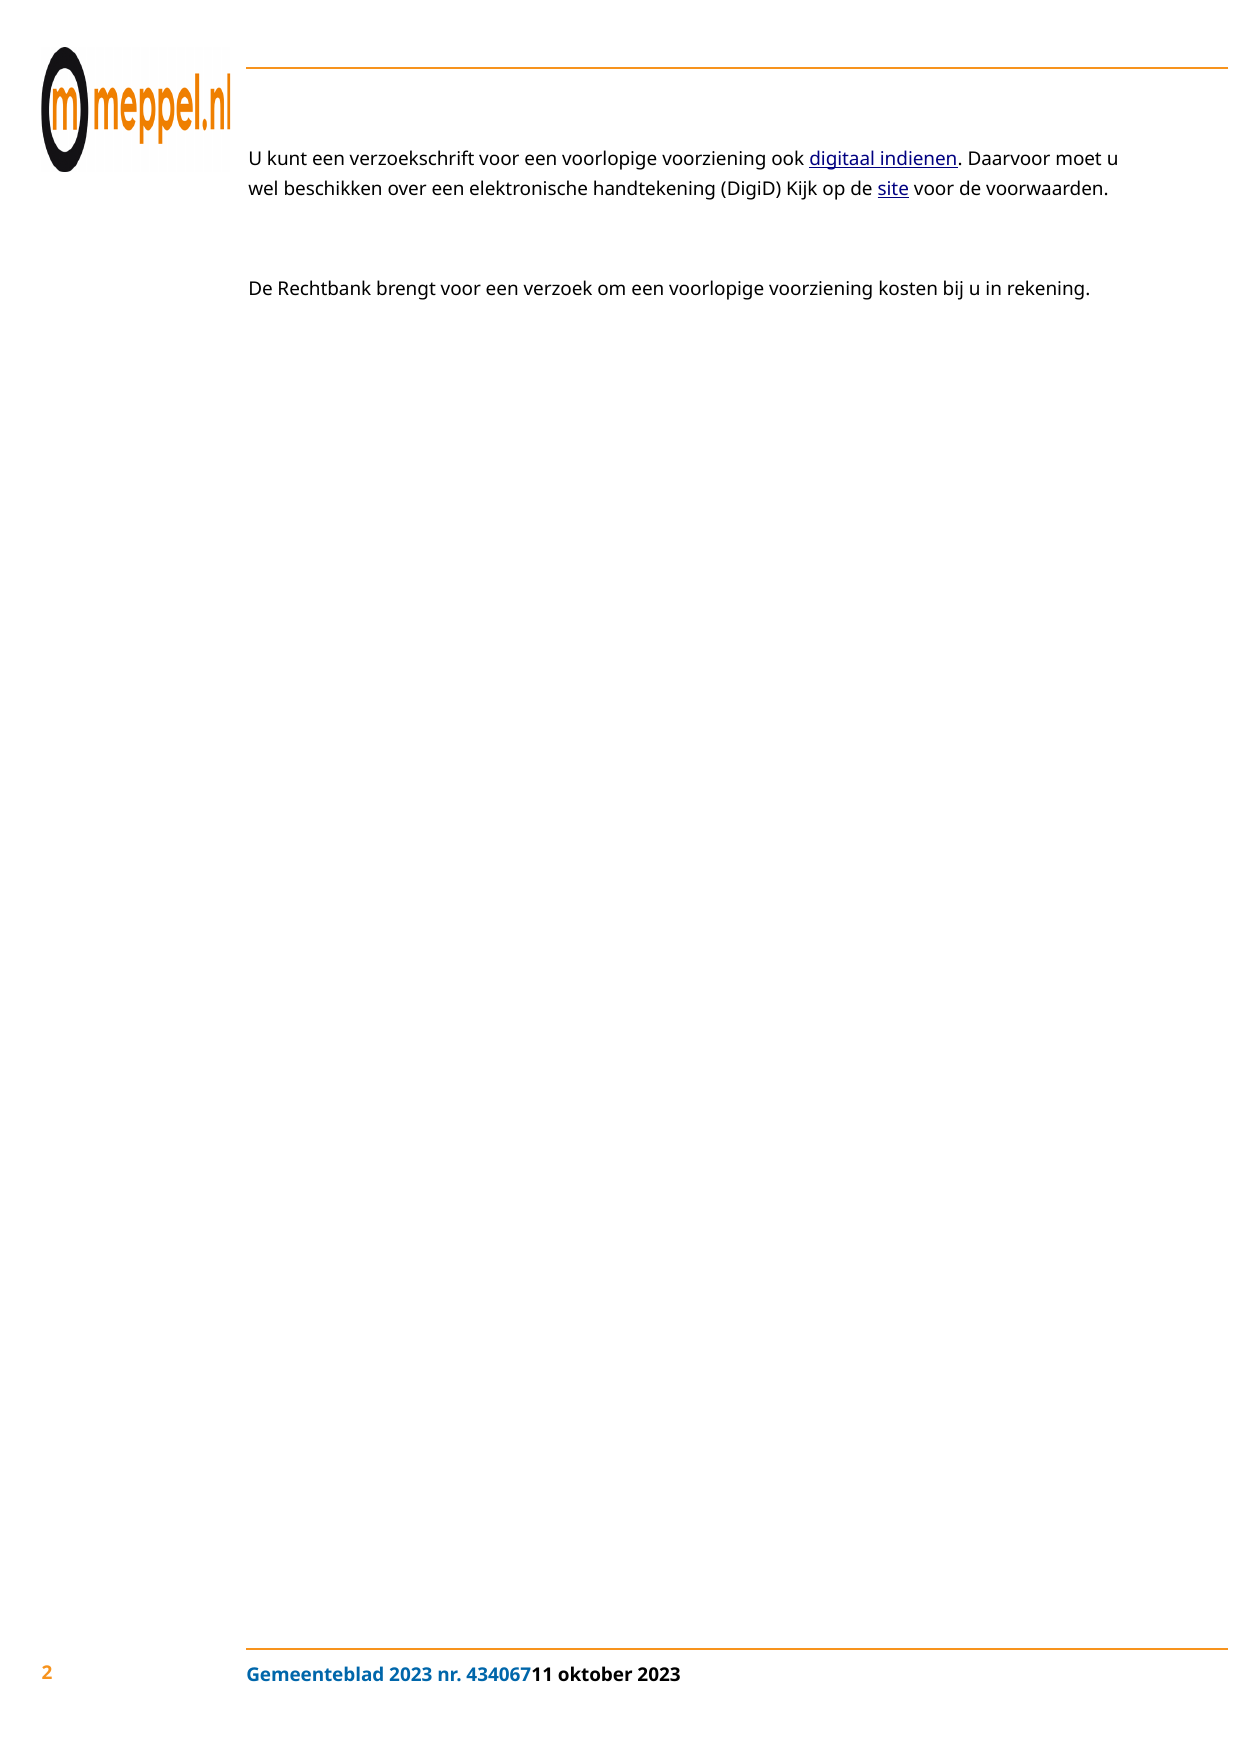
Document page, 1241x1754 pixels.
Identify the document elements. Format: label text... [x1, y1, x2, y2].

text U kunt een verzoekschrift voor een voorlopige voorziening ook digitaal indienen. Daarvoor moet u wel beschikken over een elektronische handtekening (DigiD) Kijk op de site voor de voorwaarden. [248, 145, 1152, 201]
picture [41, 47, 231, 172]
text De Rechtbank brengt voor een verzoek om een voorlopige voorziening kosten bij u in rekening. [248, 276, 1152, 301]
